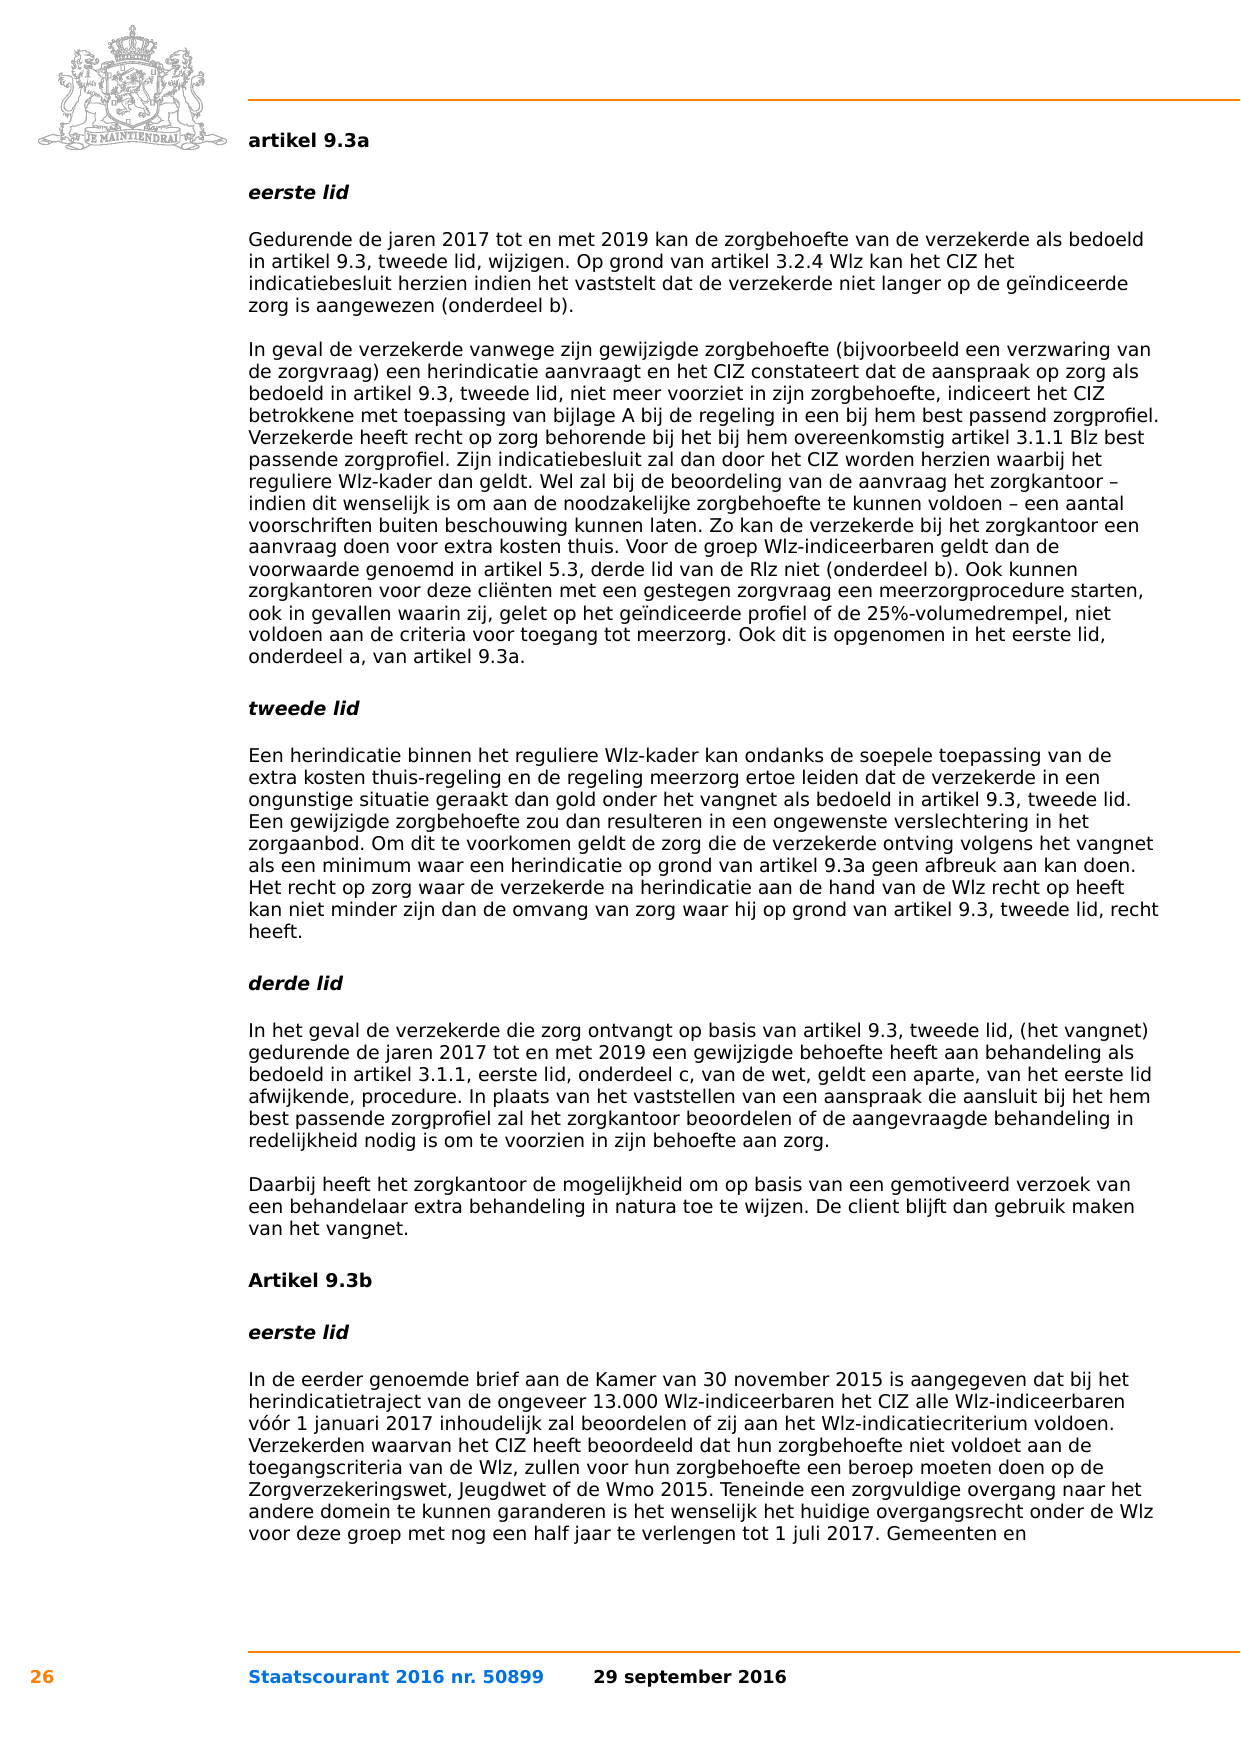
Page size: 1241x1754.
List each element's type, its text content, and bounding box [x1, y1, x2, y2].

subtitle Artikel 9.3b [248, 1270, 1163, 1292]
text Gedurende de jaren 2017 tot en met 2019 kan de zorgbehoefte van de verzekerde als bedoeld in artikel 9.3, tweede lid, wijzigen. Op grond van artikel 3.2.4 Wlz kan het CIZ het indicatiebesluit herzien indien het vaststelt dat de verzekerde niet langer op de geïndiceerde zorg is aangewezen (onderdeel b). [248, 229, 1163, 317]
text In de eerder genoemde brief aan de Kamer van 30 november 2015 is aangegeven dat bij het herindicatietraject van de ongeveer 13.000 Wlz-indiceerbaren het CIZ alle Wlz-indiceerbaren vóór 1 januari 2017 inhoudelijk zal beoordelen of zij aan het Wlz-indicatiecriterium voldoen. Verzekerden waarvan het CIZ heeft beoordeeld dat hun zorgbehoefte niet voldoet aan de toegangscriteria van de Wlz, zullen voor hun zorgbehoefte een beroep moeten doen op de Zorgverzekeringswet, Jeugdwet of de Wmo 2015. Teneinde een zorgvuldige overgang naar het andere domein te kunnen garanderen is het wenselijk het huidige overgangsrecht onder de Wlz voor deze groep met nog een half jaar te verlengen tot 1 juli 2017. Gemeenten en [248, 1369, 1163, 1544]
picture [38, 25, 227, 150]
text Daarbij heeft het zorgkantoor de mogelijkheid om op basis van een gemotiveerd verzoek van een behandelaar extra behandeling in natura toe te wijzen. De client blijft dan gebruik maken van het vangnet. [248, 1174, 1163, 1240]
subtitle artikel 9.3a [248, 130, 1163, 152]
text In geval de verzekerde vanwege zijn gewijzigde zorgbehoefte (bijvoorbeeld een verzwaring van de zorgvraag) een herindicatie aanvraagt en het CIZ constateert dat de aanspraak op zorg als bedoeld in artikel 9.3, tweede lid, niet meer voorziet in zijn zorgbehoefte, indiceert het CIZ betrokkene met toepassing van bijlage A bij de regeling in een bij hem best passend zorgprofiel. Verzekerde heeft recht op zorg behorende bij het bij hem overeenkomstig artikel 3.1.1 Blz best passende zorgprofiel. Zijn indicatiebesluit zal dan door het CIZ worden herzien waarbij het reguliere Wlz-kader dan geldt. Wel zal bij de beoordeling van de aanvraag het zorgkantoor – indien dit wenselijk is om aan de noodzakelijke zorgbehoefte te kunnen voldoen – een aantal voorschriften buiten beschouwing kunnen laten. Zo kan de verzekerde bij het zorgkantoor een aanvraag doen voor extra kosten thuis. Voor de groep Wlz-indiceerbaren geldt dan de voorwaarde genoemd in artikel 5.3, derde lid van de Rlz niet (onderdeel b). Ook kunnen zorgkantoren voor deze cliënten met een gestegen zorgvraag een meerzorgprocedure starten, ook in gevallen waarin zij, gelet op het geïndiceerde profiel of de 25%-volumedrempel, niet voldoen aan de criteria voor toegang tot meerzorg. Ook dit is opgenomen in het eerste lid, onderdeel a, van artikel 9.3a. [248, 339, 1163, 668]
subtitle derde lid [248, 973, 1163, 995]
subtitle eerste lid [248, 182, 1163, 204]
subtitle eerste lid [248, 1322, 1163, 1344]
text In het geval de verzekerde die zorg ontvangt op basis van artikel 9.3, tweede lid, (het vangnet) gedurende de jaren 2017 tot en met 2019 een gewijzigde behoefte heeft aan behandeling als bedoeld in artikel 3.1.1, eerste lid, onderdeel c, van de wet, geldt een aparte, van het eerste lid afwijkende, procedure. In plaats van het vaststellen van een aanspraak die aansluit bij het hem best passende zorgprofiel zal het zorgkantoor beoordelen of de aangevraagde behandeling in redelijkheid nodig is om te voorzien in zijn behoefte aan zorg. [248, 1020, 1163, 1152]
subtitle tweede lid [248, 698, 1163, 720]
text Een herindicatie binnen het reguliere Wlz-kader kan ondanks de soepele toepassing van de extra kosten thuis-regeling en de regeling meerzorg ertoe leiden dat de verzekerde in een ongunstige situatie geraakt dan gold onder het vangnet als bedoeld in artikel 9.3, tweede lid. Een gewijzigde zorgbehoefte zou dan resulteren in een ongewenste verslechtering in het zorgaanbod. Om dit te voorkomen geldt de zorg die de verzekerde ontving volgens het vangnet als een minimum waar een herindicatie op grond van artikel 9.3a geen afbreuk aan kan doen. Het recht op zorg waar de verzekerde na herindicatie aan de hand van de Wlz recht op heeft kan niet minder zijn dan de omvang van zorg waar hij op grond van artikel 9.3, tweede lid, recht heeft. [248, 745, 1163, 943]
